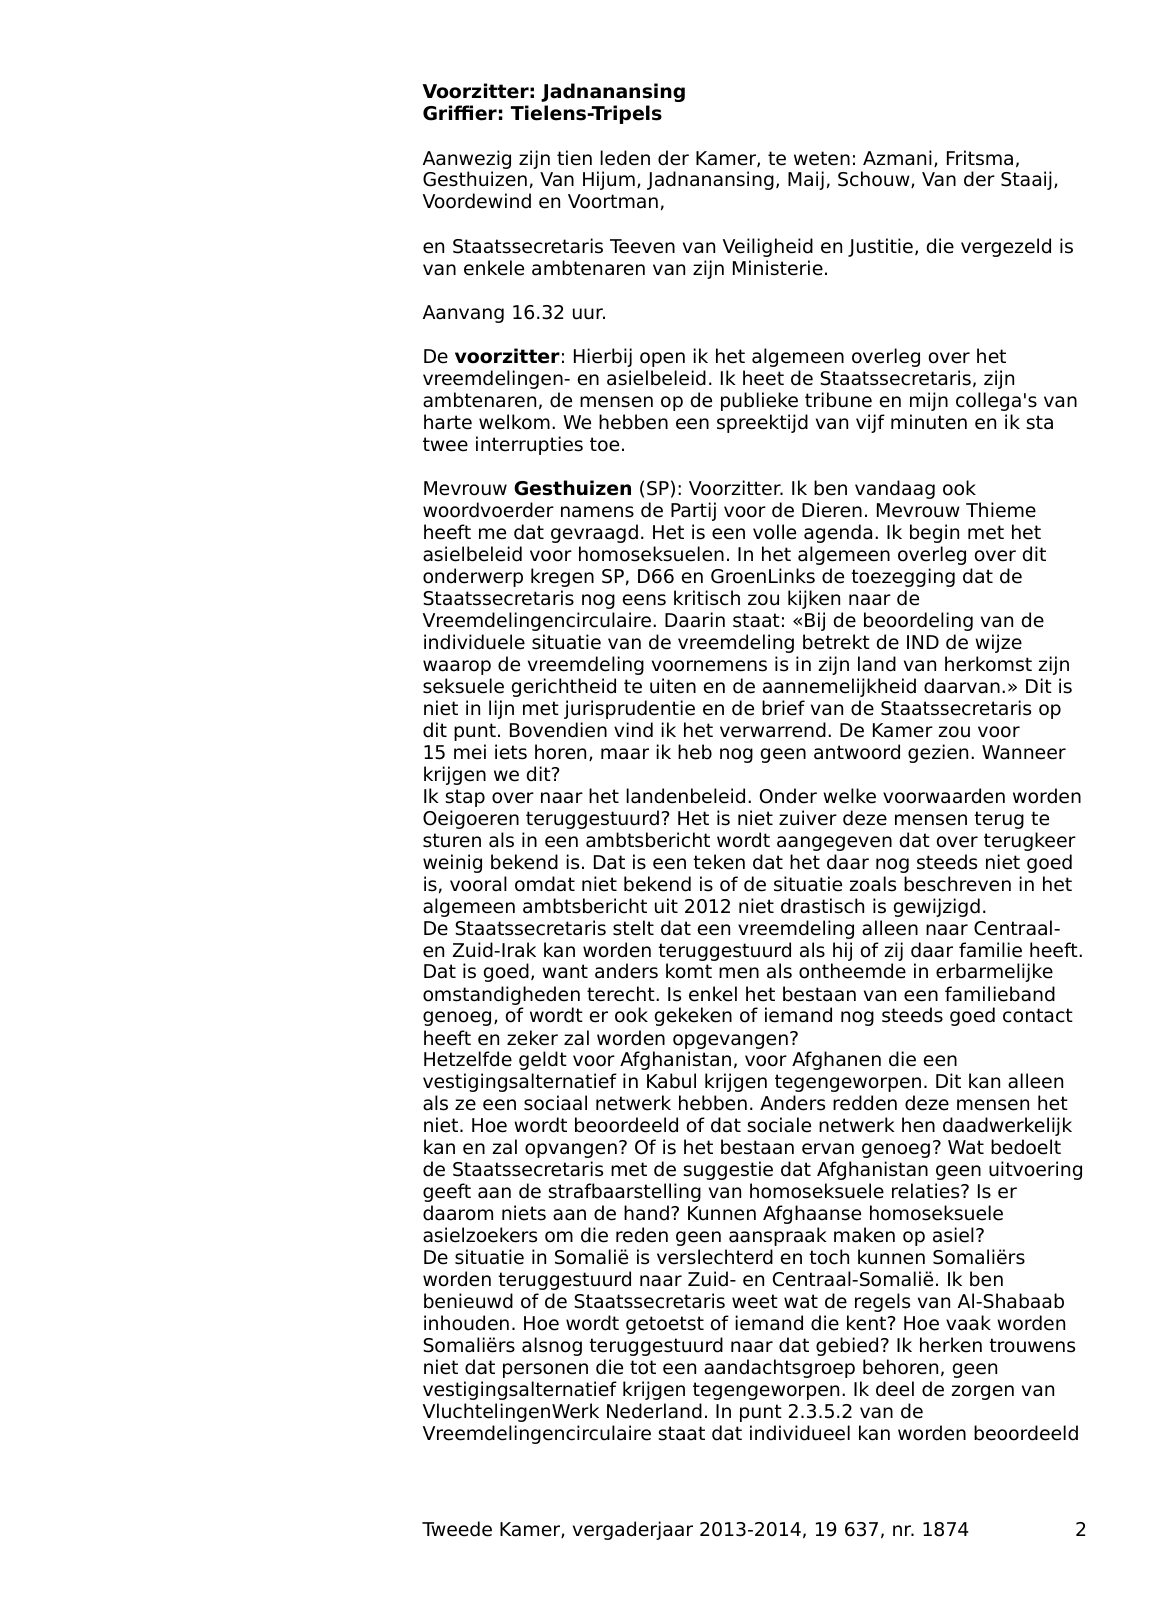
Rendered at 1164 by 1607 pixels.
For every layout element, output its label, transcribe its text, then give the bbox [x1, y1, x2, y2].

text Mevrouw Gesthuizen (SP): Voorzitter. Ik ben vandaag ook woordvoerder namens de Partij voor de Dieren. Mevrouw Thieme heeft me dat gevraagd. Het is een volle agenda. Ik begin met het asielbeleid voor homoseksuelen. In het algemeen overleg over dit onderwerp kregen SP, D66 en GroenLinks de toezegging dat de Staatssecretaris nog eens kritisch zou kijken naar de Vreemdelingencirculaire. Daarin staat: «Bij de beoordeling van de individuele situatie van de vreemdeling betrekt de IND de wijze waarop de vreemdeling voornemens is in zijn land van herkomst zijn seksuele gerichtheid te uiten en de aannemelijkheid daarvan.» Dit is niet in lijn met jurisprudentie en de brief van de Staatssecretaris op dit punt. Bovendien vind ik het verwarrend. De Kamer zou voor 15 mei iets horen, maar ik heb nog geen antwoord gezien. Wanneer krijgen we dit? [422, 478, 1087, 786]
text Hetzelfde geldt voor Afghanistan, voor Afghanen die een vestigingsalternatief in Kabul krijgen tegengeworpen. Dit kan alleen als ze een sociaal netwerk hebben. Anders redden deze mensen het niet. Hoe wordt beoordeeld of dat sociale netwerk hen daadwerkelijk kan en zal opvangen? Of is het bestaan ervan genoeg? Wat bedoelt de Staatssecretaris met de suggestie dat Afghanistan geen uitvoering geeft aan de strafbaarstelling van homoseksuele relaties? Is er daarom niets aan de hand? Kunnen Afghaanse homoseksuele asielzoekers om die reden geen aanspraak maken op asiel? [422, 1049, 1087, 1247]
text De voorzitter: Hierbij open ik het algemeen overleg over het vreemdelingen- en asielbeleid. Ik heet de Staatssecretaris, zijn ambtenaren, de mensen op de publieke tribune en mijn collega's van harte welkom. We hebben een spreektijd van vijf minuten en ik sta twee interrupties toe. [422, 346, 1087, 456]
text Ik stap over naar het landenbeleid. Onder welke voorwaarden worden Oeigoeren teruggestuurd? Het is niet zuiver deze mensen terug te sturen als in een ambtsbericht wordt aangegeven dat over terugkeer weinig bekend is. Dat is een teken dat het daar nog steeds niet goed is, vooral omdat niet bekend is of de situatie zoals beschreven in het algemeen ambtsbericht uit 2012 niet drastisch is gewijzigd. [422, 786, 1087, 917]
text Aanvang 16.32 uur. [422, 302, 1087, 324]
text Griffier: Tielens-Tripels [422, 103, 1087, 125]
text Aanwezig zijn tien leden der Kamer, te weten: Azmani, Fritsma, Gesthuizen, Van Hijum, Jadnanansing, Maij, Schouw, Van der Staaij, Voordewind en Voortman, [422, 147, 1087, 213]
text Voorzitter: Jadnanansing [422, 81, 1087, 103]
text De situatie in Somalië is verslechterd en toch kunnen Somaliërs worden teruggestuurd naar Zuid- en Centraal-Somalië. Ik ben benieuwd of de Staatssecretaris weet wat de regels van Al-Shabaab inhouden. Hoe wordt getoetst of iemand die kent? Hoe vaak worden Somaliërs alsnog teruggestuurd naar dat gebied? Ik herken trouwens niet dat personen die tot een aandachtsgroep behoren, geen vestigingsalternatief krijgen tegengeworpen. Ik deel de zorgen van VluchtelingenWerk Nederland. In punt 2.3.5.2 van de Vreemdelingencirculaire staat dat individueel kan worden beoordeeld [422, 1247, 1087, 1445]
text De Staatssecretaris stelt dat een vreemdeling alleen naar Centraal- en Zuid-Irak kan worden teruggestuurd als hij of zij daar familie heeft. Dat is goed, want anders komt men als ontheemde in erbarmelijke omstandigheden terecht. Is enkel het bestaan van een familieband genoeg, of wordt er ook gekeken of iemand nog steeds goed contact heeft en zeker zal worden opgevangen? [422, 917, 1087, 1049]
text en Staatssecretaris Teeven van Veiligheid en Justitie, die vergezeld is van enkele ambtenaren van zijn Ministerie. [422, 236, 1087, 279]
